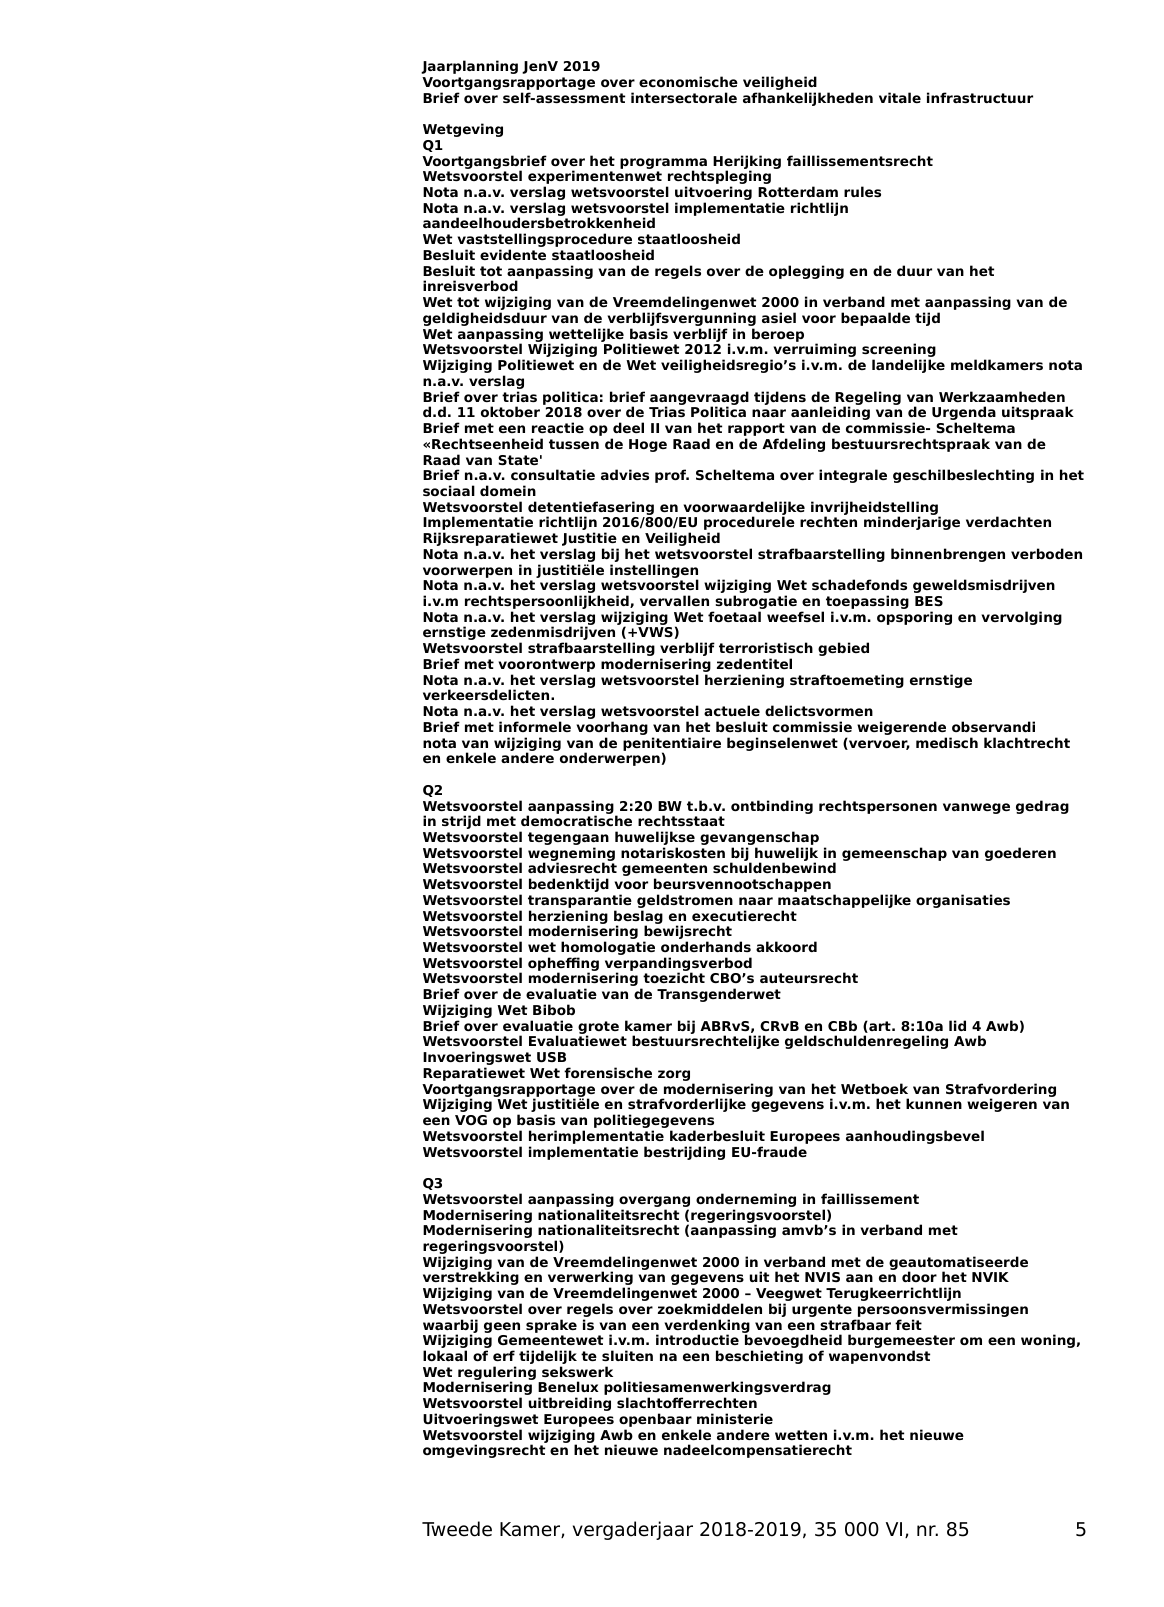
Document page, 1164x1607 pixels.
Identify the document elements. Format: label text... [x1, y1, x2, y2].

table_cell Voortgangsrapportage over economische veiligheid [422, 75, 1087, 91]
table_cell Besluit evidente staatloosheid [422, 248, 1087, 263]
table_cell Brief over trias politica: brief aangevraagd tijdens de Regeling van Werkzaamheden d.d. 11 oktober 2018 over de Trias Politica naar aanleiding van de Urgenda uitspraak [422, 389, 1087, 421]
table_cell Wijziging Gemeentewet i.v.m. introductie bevoegdheid burgemeester om een woning, lokaal of erf tijdelijk te sluiten na een beschieting of wapenvondst [422, 1333, 1087, 1364]
table_cell Implementatie richtlijn 2016/800/EU procedurele rechten minderjarige verdachten [422, 515, 1087, 531]
table_cell Wetsvoorstel aanpassing overgang onderneming in faillissement [422, 1192, 1087, 1207]
table_cell Brief over self-assessment intersectorale afhankelijkheden vitale infrastructuur [422, 91, 1087, 106]
table_cell Rijksreparatiewet Justitie en Veiligheid [422, 531, 1087, 547]
table_cell Wetsvoorstel wet homologatie onderhands akkoord [422, 940, 1087, 956]
table_cell Wet aanpassing wettelijke basis verblijf in beroep [422, 326, 1087, 342]
table_cell Brief n.a.v. consultatie advies prof. Scheltema over integrale geschilbeslechting in het sociaal domein [422, 468, 1087, 499]
table_cell [422, 767, 1087, 783]
table_cell Wetsvoorstel aanpassing 2:20 BW t.b.v. ontbinding rechtspersonen vanwege gedrag in strijd met democratische rechtsstaat [422, 798, 1087, 830]
table_cell Wetsvoorstel over regels over zoekmiddelen bij urgente persoonsvermissingen waarbij geen sprake is van een verdenking van een strafbaar feit [422, 1302, 1087, 1333]
table_cell nota van wijziging van de penitentiaire beginselenwet (vervoer, medisch klachtrecht en enkele andere onderwerpen) [422, 735, 1087, 767]
table_cell Wetsvoorstel herimplementatie kaderbesluit Europees aanhoudingsbevel [422, 1129, 1087, 1144]
table_cell Wetsvoorstel experimentenwet rechtspleging [422, 169, 1087, 185]
table_cell Reparatiewet Wet forensische zorg [422, 1066, 1087, 1081]
table_cell Modernisering Benelux politiesamenwerkingsverdrag [422, 1380, 1087, 1396]
table_header Jaarplanning JenV 2019 [422, 59, 1087, 75]
table_cell Wetsvoorstel bedenktijd voor beursvennootschappen [422, 877, 1087, 893]
table_cell Wetsvoorstel Wijziging Politiewet 2012 i.v.m. verruiming screening [422, 342, 1087, 358]
table_cell Nota n.a.v. het verslag wetsvoorstel herziening straftoemeting ernstige verkeersdelicten. [422, 673, 1087, 704]
table_cell Wijziging Wet Bibob [422, 1003, 1087, 1018]
table_cell Wetsvoorstel modernisering bewijsrecht [422, 924, 1087, 940]
table_cell Wetsvoorstel tegengaan huwelijkse gevangenschap [422, 830, 1087, 846]
table_cell Invoeringswet USB [422, 1050, 1087, 1066]
table_cell Q2 [422, 783, 1087, 798]
table_cell Voortgangsbrief over het programma Herijking faillissementsrecht [422, 154, 1087, 169]
table_cell Wetsvoorstel uitbreiding slachtofferrechten [422, 1396, 1087, 1412]
table_cell Wetsvoorstel adviesrecht gemeenten schuldenbewind [422, 861, 1087, 877]
table_cell Wijziging Wet justitiële en strafvorderlijke gegevens i.v.m. het kunnen weigeren van een VOG op basis van politiegegevens [422, 1097, 1087, 1129]
table_cell Wetsvoorstel modernisering toezicht CBO’s auteursrecht [422, 971, 1087, 987]
table_cell Wetsvoorstel wegneming notariskosten bij huwelijk in gemeenschap van goederen [422, 846, 1087, 861]
table_cell Wet tot wijziging van de Vreemdelingenwet 2000 in verband met aanpassing van de geldigheidsduur van de verblijfsvergunning asiel voor bepaalde tijd [422, 295, 1087, 326]
table_cell Wet vaststellingsprocedure staatloosheid [422, 232, 1087, 248]
table_cell Nota n.a.v. verslag wetsvoorstel implementatie richtlijn aandeelhoudersbetrokkenheid [422, 201, 1087, 232]
table_cell Wet regulering sekswerk [422, 1365, 1087, 1380]
table_cell Wetsvoorstel strafbaarstelling verblijf terroristisch gebied [422, 641, 1087, 657]
table_cell Modernisering nationaliteitsrecht (regeringsvoorstel) [422, 1207, 1087, 1223]
table_cell Wetsvoorstel opheffing verpandingsverbod [422, 956, 1087, 971]
table_cell Nota n.a.v. het verslag wetsvoorstel actuele delictsvormen [422, 704, 1087, 720]
table_cell Nota n.a.v. het verslag bij het wetsvoorstel strafbaarstelling binnenbrengen verboden voorwerpen in justitiële instellingen [422, 547, 1087, 578]
table_cell Wijziging van de Vreemdelingenwet 2000 – Veegwet Terugkeerrichtlijn [422, 1286, 1087, 1302]
table_cell Brief met informele voorhang van het besluit commissie weigerende observandi [422, 720, 1087, 735]
table_cell Wijziging van de Vreemdelingenwet 2000 in verband met de geautomatiseerde verstrekking en verwerking van gegevens uit het NVIS aan en door het NVIK [422, 1255, 1087, 1286]
table_cell Nota n.a.v. het verslag wetsvoorstel wijziging Wet schadefonds geweldsmisdrijven i.v.m rechtspersoonlijkheid, vervallen subrogatie en toepassing BES [422, 578, 1087, 609]
table_cell Modernisering nationaliteitsrecht (aanpassing amvb’s in verband met regeringsvoorstel) [422, 1223, 1087, 1254]
table_cell Wijziging Politiewet en de Wet veiligheidsregio’s i.v.m. de landelijke meldkamers nota n.a.v. verslag [422, 358, 1087, 389]
table_cell Brief over de evaluatie van de Transgenderwet [422, 987, 1087, 1003]
table_cell Nota n.a.v. verslag wetsvoorstel uitvoering Rotterdam rules [422, 185, 1087, 201]
table_cell Wetsvoorstel Evaluatiewet bestuursrechtelijke geldschuldenregeling Awb [422, 1034, 1087, 1050]
table_cell Wetsvoorstel detentiefasering en voorwaardelijke invrijheidstelling [422, 500, 1087, 515]
table_cell [422, 106, 1087, 122]
table_cell Brief over evaluatie grote kamer bij ABRvS, CRvB en CBb (art. 8:10a lid 4 Awb) [422, 1019, 1087, 1034]
table_cell Besluit tot aanpassing van de regels over de oplegging en de duur van het inreisverbod [422, 264, 1087, 295]
table_cell Wetsvoorstel implementatie bestrijding EU-fraude [422, 1144, 1087, 1160]
table_cell Brief met een reactie op deel II van het rapport van de commissie- Scheltema «Rechtseenheid tussen de Hoge Raad en de Afdeling bestuursrechtspraak van de Raad van State' [422, 421, 1087, 468]
table_cell Uitvoeringswet Europees openbaar ministerie [422, 1412, 1087, 1427]
table_cell Wetsvoorstel wijziging Awb en enkele andere wetten i.v.m. het nieuwe omgevingsrecht en het nieuwe nadeelcompensatierecht [422, 1428, 1087, 1459]
table_cell Q3 [422, 1176, 1087, 1192]
table_cell Wetsvoorstel herziening beslag en executierecht [422, 909, 1087, 924]
table_cell Wetsvoorstel transparantie geldstromen naar maatschappelijke organisaties [422, 893, 1087, 908]
table_cell Brief met voorontwerp modernisering zedentitel [422, 657, 1087, 672]
table_cell Nota n.a.v. het verslag wijziging Wet foetaal weefsel i.v.m. opsporing en vervolging ernstige zedenmisdrijven (+VWS) [422, 610, 1087, 641]
table_cell Q1 [422, 138, 1087, 153]
table_cell Wetgeving [422, 122, 1087, 138]
table_cell Voortgangsrapportage over de modernisering van het Wetboek van Strafvordering [422, 1081, 1087, 1097]
table_cell [422, 1160, 1087, 1176]
